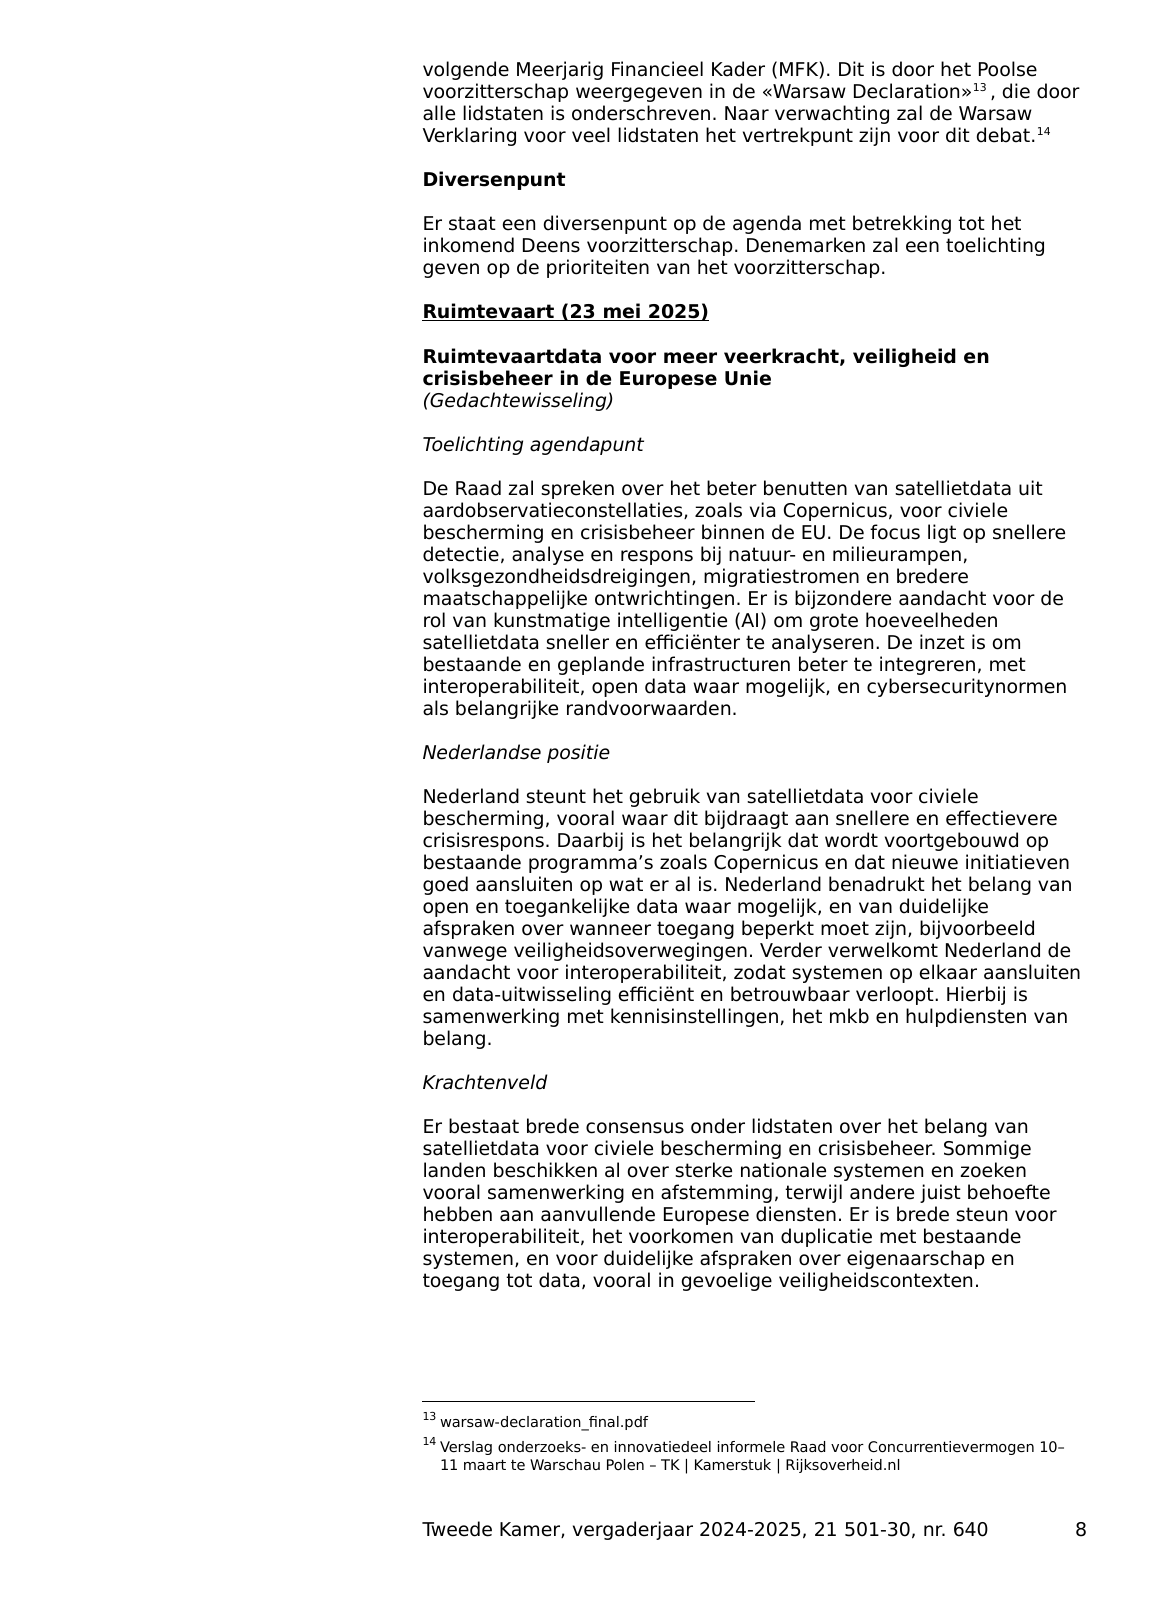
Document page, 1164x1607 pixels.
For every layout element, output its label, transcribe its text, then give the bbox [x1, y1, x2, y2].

subtitle Nederlandse positie [422, 742, 1087, 764]
subtitle Krachtenveld [422, 1072, 1087, 1094]
subtitle Toelichting agendapunt [422, 434, 1087, 456]
text volgende Meerjarig Financieel Kader (MFK). Dit is door het Poolse voorzitterschap weergegeven in de «Warsaw Declaration», die door alle lidstaten is onderschreven. Naar verwachting zal de Warsaw Verklaring voor veel lidstaten het vertrekpunt zijn voor dit debat. [422, 59, 1087, 147]
text Nederland steunt het gebruik van satellietdata voor civiele bescherming, vooral waar dit bijdraagt aan snellere en effectievere crisisrespons. Daarbij is het belangrijk dat wordt voortgebouwd op bestaande programma’s zoals Copernicus en dat nieuwe initiatieven goed aansluiten op wat er al is. Nederland benadrukt het belang van open en toegankelijke data waar mogelijk, en van duidelijke afspraken over wanneer toegang beperkt moet zijn, bijvoorbeeld vanwege veiligheidsoverwegingen. Verder verwelkomt Nederland de aandacht voor interoperabiliteit, zodat systemen op elkaar aansluiten en data-uitwisseling efficiënt en betrouwbaar verloopt. Hierbij is samenwerking met kennisinstellingen, het mkb en hulpdiensten van belang. [422, 786, 1087, 1050]
text De Raad zal spreken over het beter benutten van satellietdata uit aardobservatieconstellaties, zoals via Copernicus, voor civiele bescherming en crisisbeheer binnen de EU. De focus ligt op snellere detectie, analyse en respons bij natuur- en milieurampen, volksgezondheidsdreigingen, migratiestromen en bredere maatschappelijke ontwrichtingen. Er is bijzondere aandacht voor de rol van kunstmatige intelligentie (AI) om grote hoeveelheden satellietdata sneller en efficiënter te analyseren. De inzet is om bestaande en geplande infrastructuren beter te integreren, met interoperabiliteit, open data waar mogelijk, en cybersecuritynormen als belangrijke randvoorwaarden. [422, 478, 1087, 720]
text Verslag onderzoeks- en innovatiedeel informele Raad voor Concurrentievermogen 10–11 maart te Warschau Polen – TK | Kamerstuk | Rijksoverheid.nl [422, 1435, 1087, 1474]
text warsaw-declaration_final.pdf [422, 1410, 1087, 1432]
text Ruimtevaartdata voor meer veerkracht, veiligheid en crisisbeheer in de Europese Unie [422, 346, 1087, 389]
text Er bestaat brede consensus onder lidstaten over het belang van satellietdata voor civiele bescherming en crisisbeheer. Sommige landen beschikken al over sterke nationale systemen en zoeken vooral samenwerking en afstemming, terwijl andere juist behoefte hebben aan aanvullende Europese diensten. Er is brede steun voor interoperabiliteit, het voorkomen van duplicatie met bestaande systemen, en voor duidelijke afspraken over eigenaarschap en toegang tot data, vooral in gevoelige veiligheidscontexten. [422, 1116, 1087, 1292]
subtitle Ruimtevaart (23 mei 2025) [422, 301, 1087, 323]
text (Gedachtewisseling) [422, 389, 1087, 412]
subtitle Diversenpunt [422, 169, 1087, 191]
text Er staat een diversenpunt op de agenda met betrekking tot het inkomend Deens voorzitterschap. Denemarken zal een toelichting geven op de prioriteiten van het voorzitterschap. [422, 213, 1087, 279]
